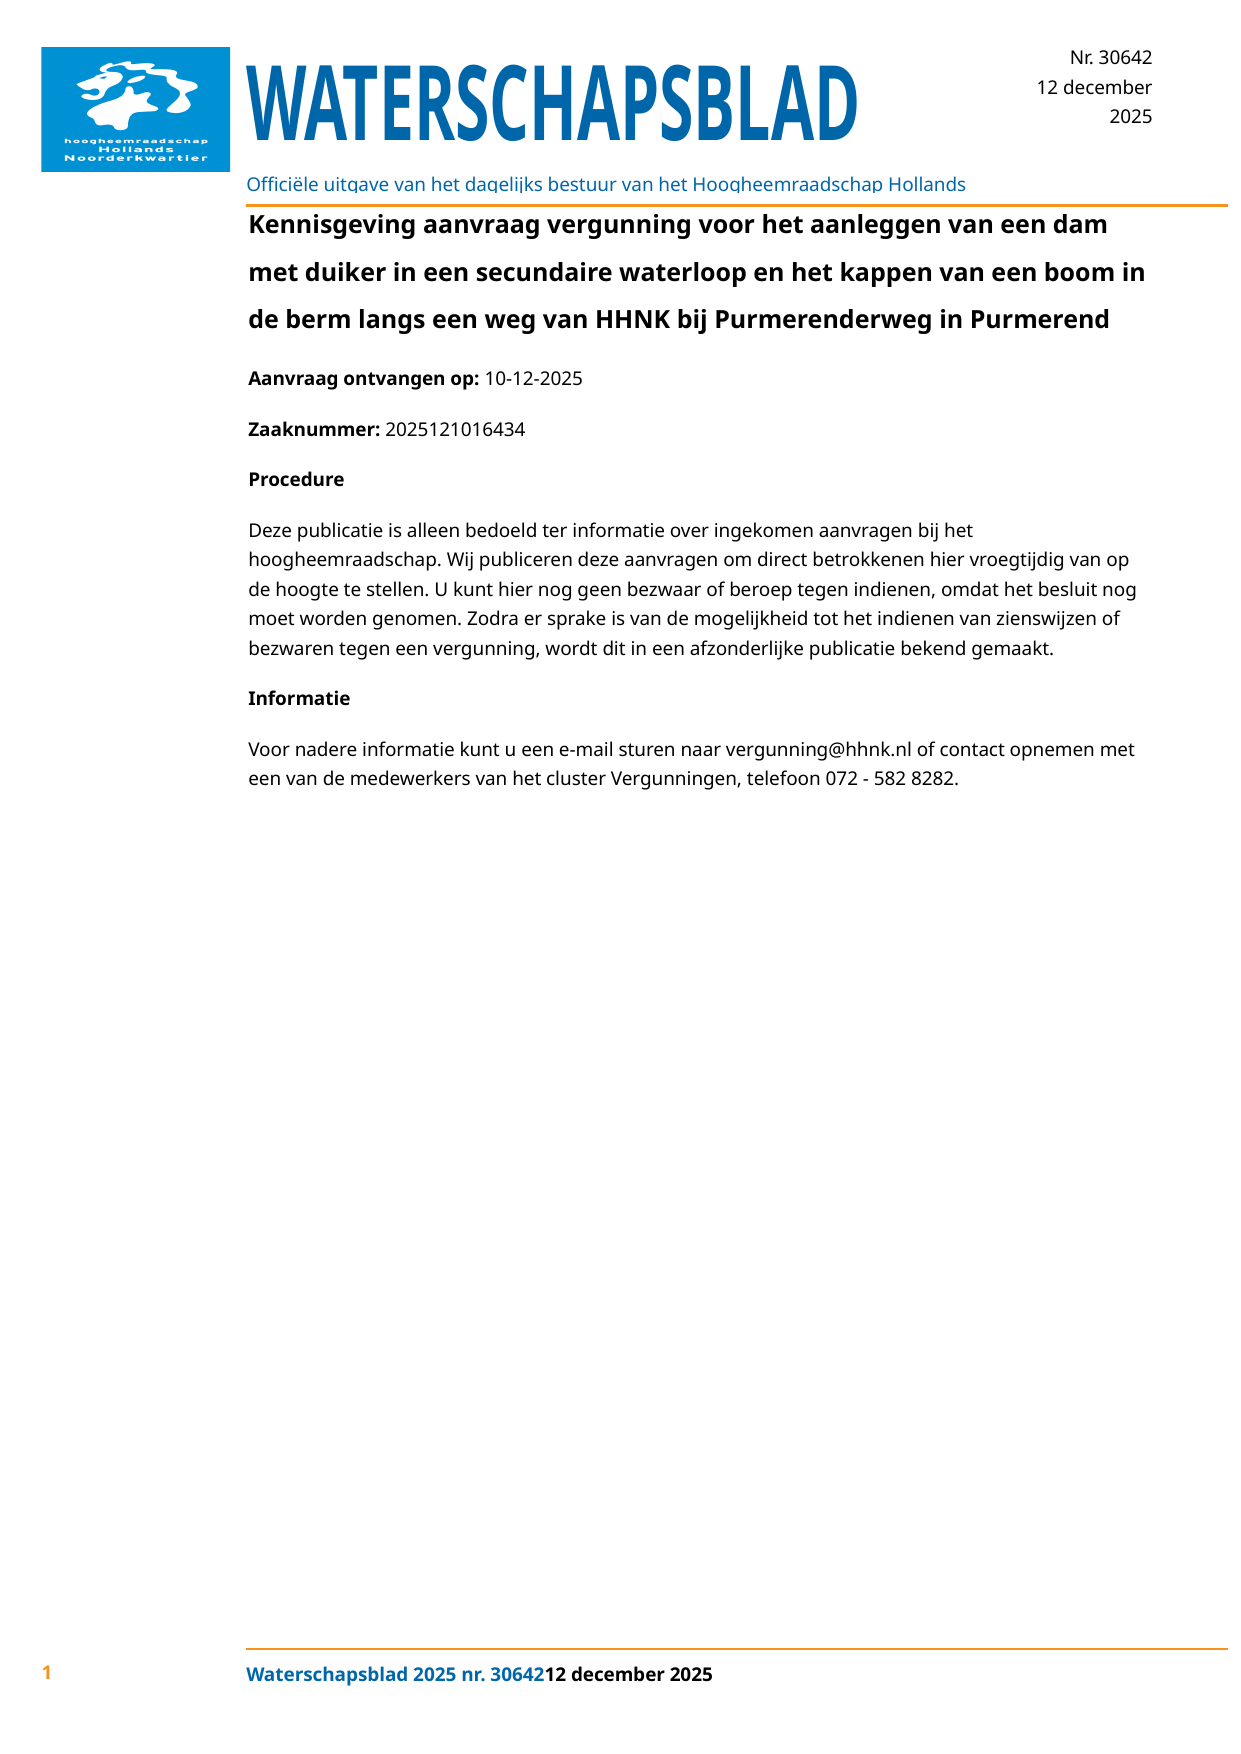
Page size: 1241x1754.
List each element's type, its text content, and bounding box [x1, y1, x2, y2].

text Voor nadere informatie kunt u een e-mail sturen naar vergunning@hhnk.nl of contact opnemen met een van de medewerkers van het cluster Vergunningen, telefoon 072 - 582 8282. [248, 736, 1152, 791]
text Informatie [248, 686, 1152, 711]
picture [129, 76, 144, 82]
text Aanvraag ontvangen op: 10-12-2025 [248, 366, 1152, 391]
text Kennisgeving aanvraag vergunning voor het aanleggen van een dam met duiker in een secundaire waterloop en het kappen van een boom in de berm langs een weg van HHNK bij Purmerenderweg in Purmerend [248, 207, 1152, 336]
picture [118, 62, 197, 112]
text Zaaknummer: 2025121016434 [248, 416, 1152, 442]
text Procedure [248, 466, 1152, 492]
picture [78, 64, 122, 99]
text Deze publicatie is alleen bedoeld ter informatie over ingekomen aanvragen bij het hoogheemraadschap. Wij publiceren deze aanvragen om direct betrokkenen hier vroegtijdig van op de hoogte te stellen. U kunt hier nog geen bezwaar of beroep tegen indienen, omdat het besluit nog moet worden genomen. Zodra er sprake is van de mogelijkheid tot het indienen van zienswijzen of bezwaren tegen een vergunning, wordt dit in een afzonderlijke publicatie bekend gemaakt. [248, 517, 1152, 661]
picture [88, 87, 157, 130]
